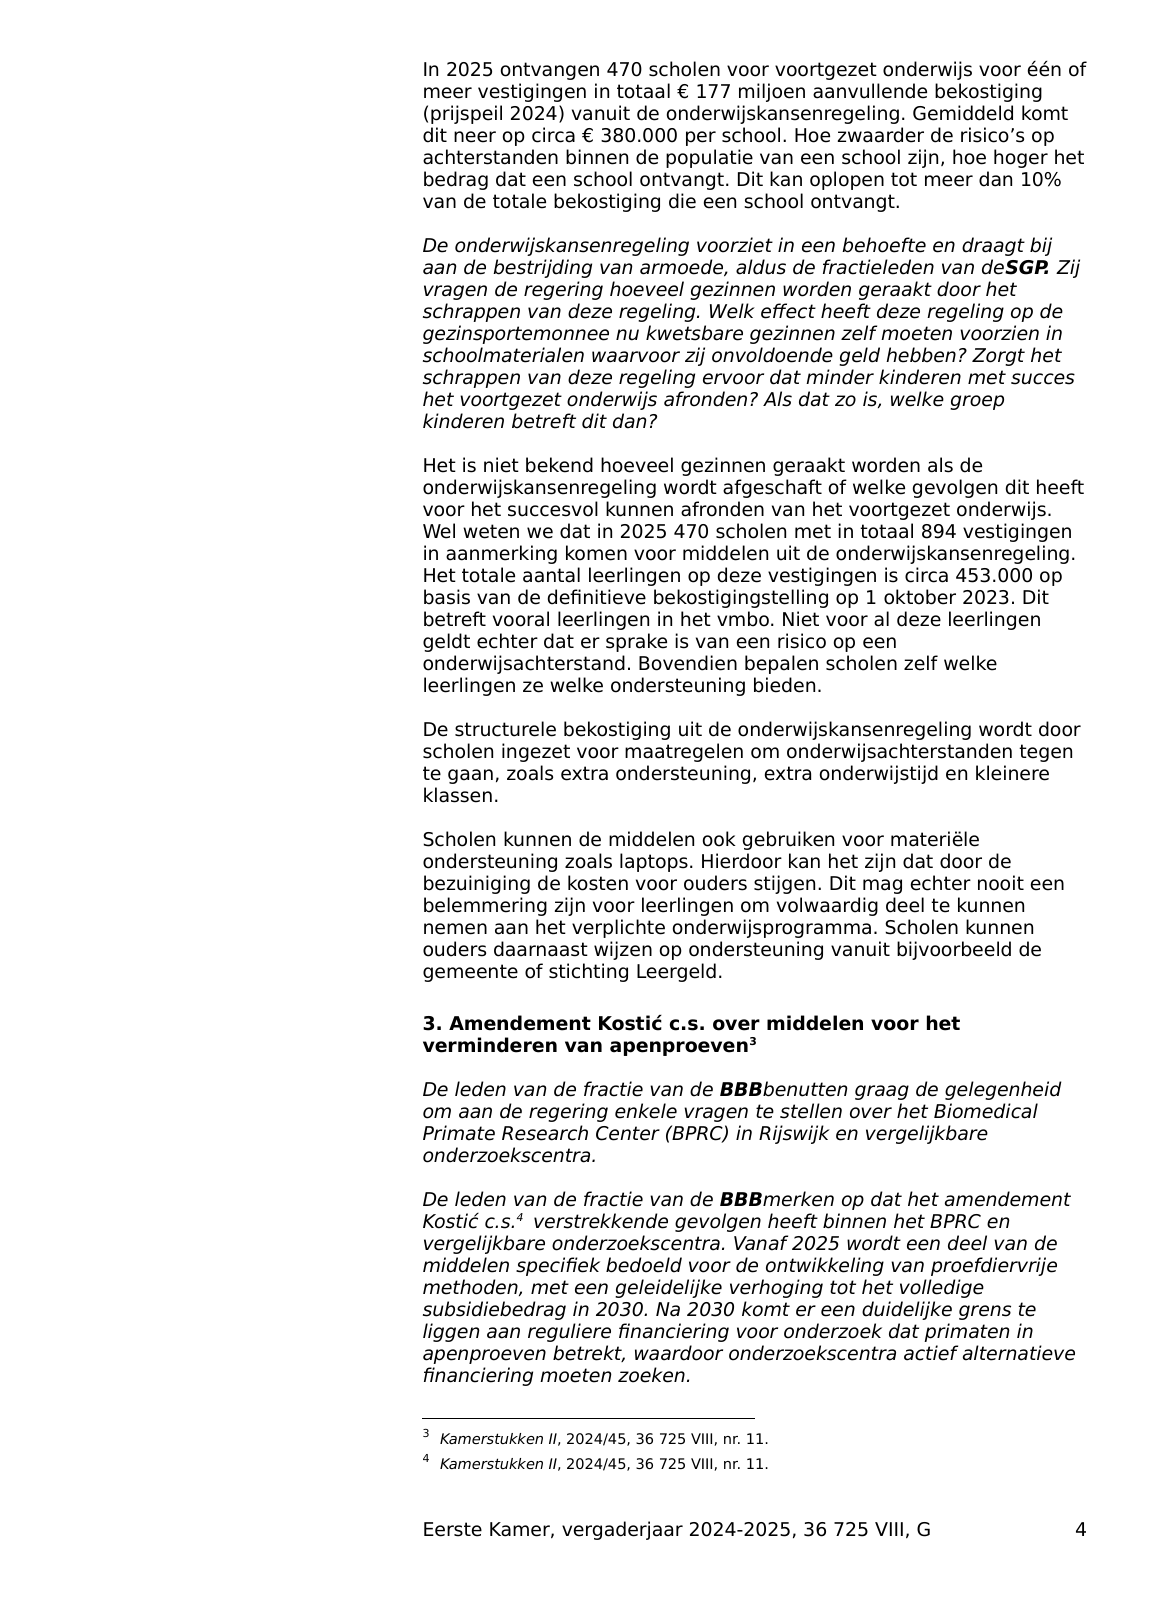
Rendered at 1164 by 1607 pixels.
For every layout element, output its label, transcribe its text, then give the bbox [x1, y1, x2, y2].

text De leden van de fractie van de BBBmerken op dat het amendement Kostić c.s. verstrekkende gevolgen heeft binnen het BPRC en vergelijkbare onderzoekscentra. Vanaf 2025 wordt een deel van de middelen specifiek bedoeld voor de ontwikkeling van proefdiervrije methoden, met een geleidelijke verhoging tot het volledige subsidiebedrag in 2030. Na 2030 komt er een duidelijke grens te liggen aan reguliere financiering voor onderzoek dat primaten in apenproeven betrekt, waardoor onderzoekscentra actief alternatieve financiering moeten zoeken. [422, 1189, 1087, 1387]
text De structurele bekostiging uit de onderwijskansenregeling wordt door scholen ingezet voor maatregelen om onderwijsachterstanden tegen te gaan, zoals extra ondersteuning, extra onderwijstijd en kleinere klassen. [422, 719, 1087, 807]
subtitle 3. Amendement Kostić c.s. over middelen voor het verminderen van apenproeven [422, 1013, 1087, 1057]
text De leden van de fractie van de BBBbenutten graag de gelegenheid om aan de regering enkele vragen te stellen over het Biomedical Primate Research Center (BPRC) in Rijswijk en vergelijkbare onderzoekscentra. [422, 1079, 1087, 1167]
text Het is niet bekend hoeveel gezinnen geraakt worden als de onderwijskansenregeling wordt afgeschaft of welke gevolgen dit heeft voor het succesvol kunnen afronden van het voortgezet onderwijs. Wel weten we dat in 2025 470 scholen met in totaal 894 vestigingen in aanmerking komen voor middelen uit de onderwijskansenregeling. Het totale aantal leerlingen op deze vestigingen is circa 453.000 op basis van de definitieve bekostigingstelling op 1 oktober 2023. Dit betreft vooral leerlingen in het vmbo. Niet voor al deze leerlingen geldt echter dat er sprake is van een risico op een onderwijsachterstand. Bovendien bepalen scholen zelf welke leerlingen ze welke ondersteuning bieden. [422, 455, 1087, 697]
text De onderwijskansenregeling voorziet in een behoefte en draagt bij aan de bestrijding van armoede, aldus de fractieleden van deSGP. Zij vragen de regering hoeveel gezinnen worden geraakt door het schrappen van deze regeling. Welk effect heeft deze regeling op de gezinsportemonnee nu kwetsbare gezinnen zelf moeten voorzien in schoolmaterialen waarvoor zij onvoldoende geld hebben? Zorgt het schrappen van deze regeling ervoor dat minder kinderen met succes het voortgezet onderwijs afronden? Als dat zo is, welke groep kinderen betreft dit dan? [422, 235, 1087, 433]
text In 2025 ontvangen 470 scholen voor voortgezet onderwijs voor één of meer vestigingen in totaal € 177 miljoen aanvullende bekostiging (prijspeil 2024) vanuit de onderwijskansenregeling. Gemiddeld komt dit neer op circa € 380.000 per school. Hoe zwaarder de risico’s op achterstanden binnen de populatie van een school zijn, hoe hoger het bedrag dat een school ontvangt. Dit kan oplopen tot meer dan 10% van de totale bekostiging die een school ontvangt. [422, 59, 1087, 213]
text Scholen kunnen de middelen ook gebruiken voor materiële ondersteuning zoals laptops. Hierdoor kan het zijn dat door de bezuiniging de kosten voor ouders stijgen. Dit mag echter nooit een belemmering zijn voor leerlingen om volwaardig deel te kunnen nemen aan het verplichte onderwijsprogramma. Scholen kunnen ouders daarnaast wijzen op ondersteuning vanuit bijvoorbeeld de gemeente of stichting Leergeld. [422, 829, 1087, 983]
text Kamerstukken II, 2024/45, 36 725 VIII, nr. 11. [422, 1427, 1087, 1449]
text Kamerstukken II, 2024/45, 36 725 VIII, nr. 11. [422, 1452, 1087, 1474]
